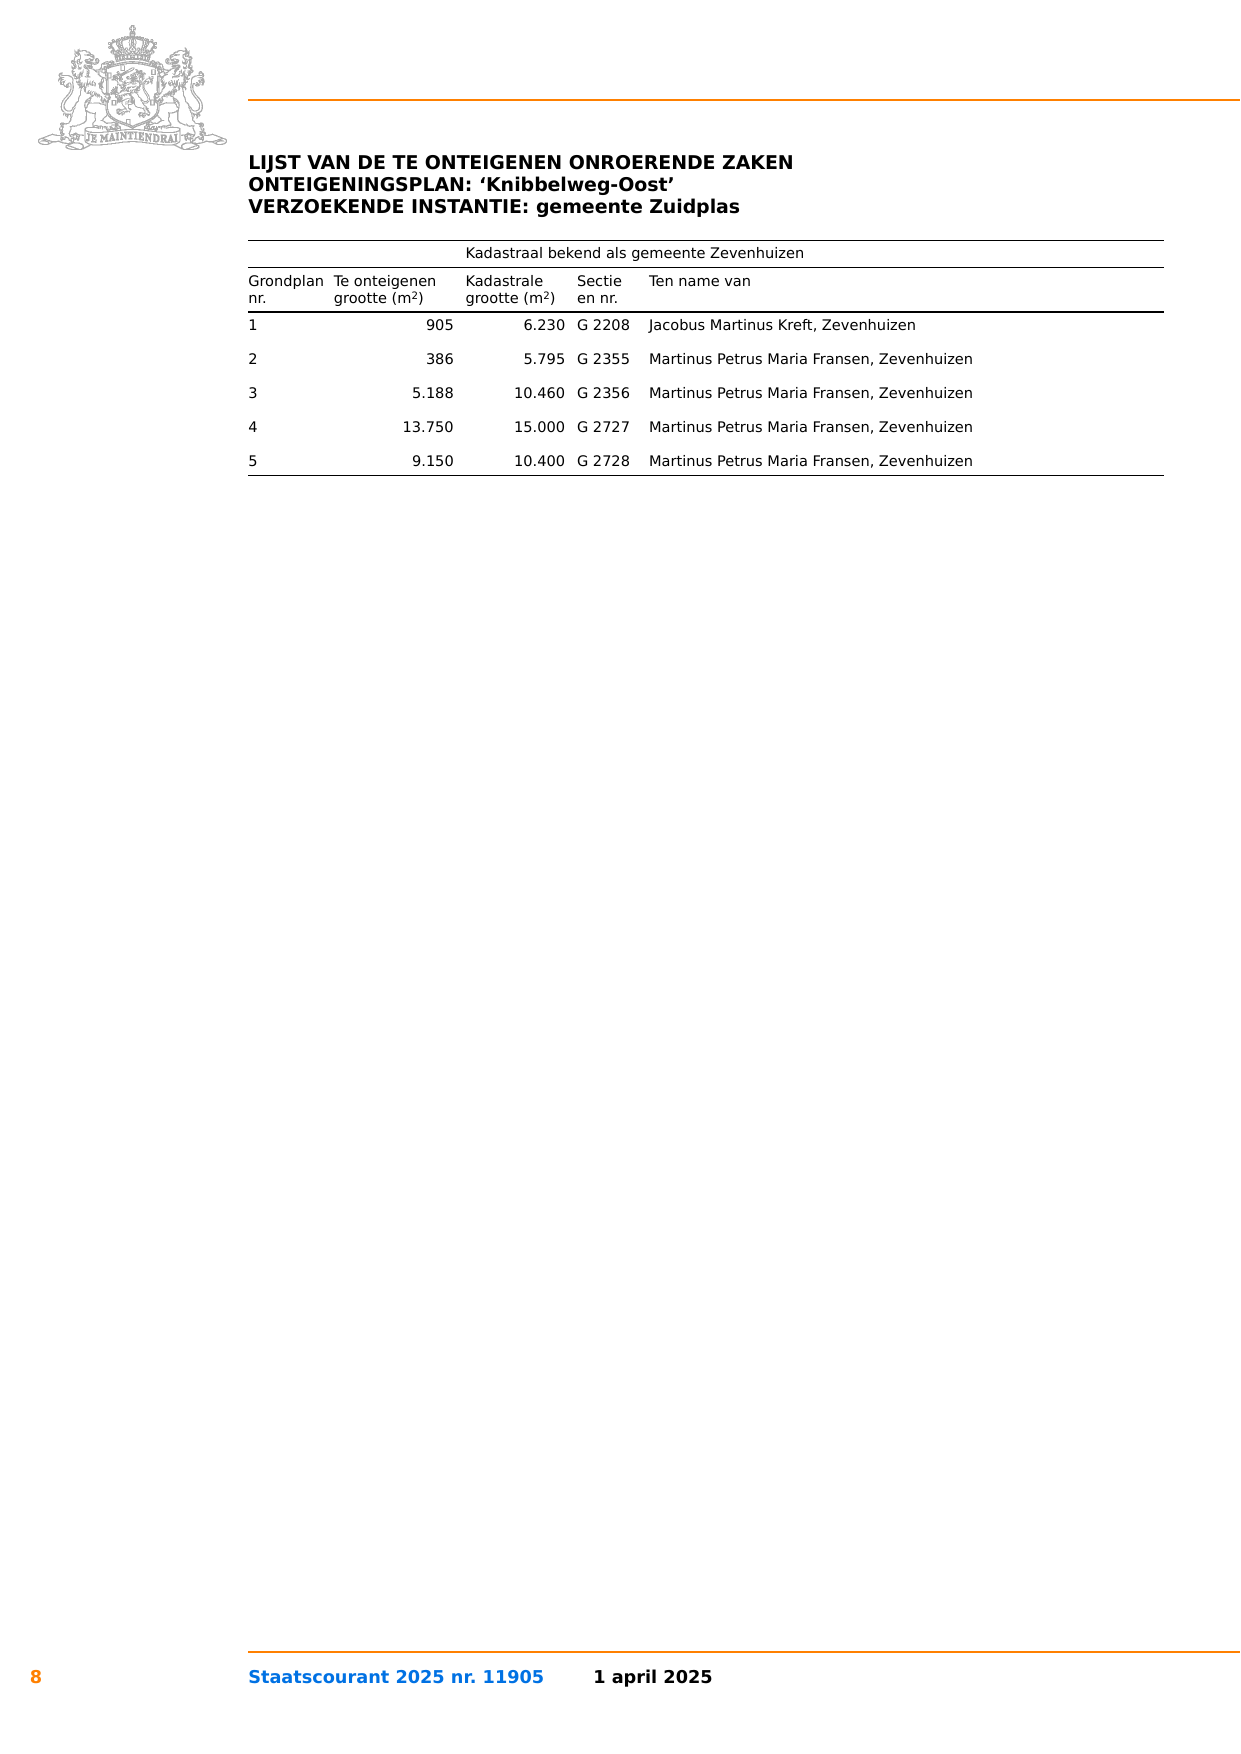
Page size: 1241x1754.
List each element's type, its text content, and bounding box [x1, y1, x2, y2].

table_cell 1 [248, 313, 328, 334]
table_cell 5 [248, 453, 328, 474]
table_cell 3 [248, 385, 328, 402]
table_cell 2 [248, 351, 328, 368]
table_cell [248, 368, 328, 385]
table_cell [248, 334, 328, 351]
table_cell [459, 436, 571, 453]
table_cell [459, 402, 571, 419]
table_cell 15.000 [459, 419, 571, 436]
table_cell [248, 436, 328, 453]
table_cell Ten name van [643, 268, 1163, 311]
table_cell G 2355 [571, 351, 643, 368]
table_cell G 2728 [571, 453, 643, 474]
table_cell [571, 402, 643, 419]
table_cell G 2727 [571, 419, 643, 436]
table_cell Jacobus Martinus Kreft, Zevenhuizen [643, 313, 1163, 334]
text VERZOEKENDE INSTANTIE: gemeente Zuidplas [248, 196, 1163, 218]
table_cell [328, 368, 459, 385]
table_cell Te onteigenen grootte (m2) [328, 268, 459, 311]
table_cell 10.460 [459, 385, 571, 402]
table_cell [571, 334, 643, 351]
table_cell [328, 402, 459, 419]
table_cell 5.188 [328, 385, 459, 402]
table_cell [459, 368, 571, 385]
table_cell G 2356 [571, 385, 643, 402]
table_cell 5.795 [459, 351, 571, 368]
table_cell [643, 436, 1163, 453]
table_cell Martinus Petrus Maria Fransen, Zevenhuizen [643, 453, 1163, 474]
table_cell [643, 402, 1163, 419]
table_cell 10.400 [459, 453, 571, 474]
table_cell [248, 402, 328, 419]
table_cell 9.150 [328, 453, 459, 474]
table_cell G 2208 [571, 313, 643, 334]
table_cell Kadastrale grootte (m2) [459, 268, 571, 311]
table_cell 4 [248, 419, 328, 436]
table_cell Martinus Petrus Maria Fransen, Zevenhuizen [643, 351, 1163, 368]
text LIJST VAN DE TE ONTEIGENEN ONROERENDE ZAKEN [248, 152, 1163, 174]
table_cell [643, 368, 1163, 385]
text ONTEIGENINGSPLAN: ‘Knibbelweg-Oost’ [248, 174, 1163, 196]
table_cell [571, 436, 643, 453]
table_cell Martinus Petrus Maria Fransen, Zevenhuizen [643, 419, 1163, 436]
table_cell [328, 334, 459, 351]
table_cell 13.750 [328, 419, 459, 436]
table_cell [459, 334, 571, 351]
table_cell Grondplan nr. [248, 268, 328, 311]
table_cell [643, 334, 1163, 351]
table_header Kadastraal bekend als gemeente Zevenhuizen [459, 241, 1163, 267]
picture [38, 25, 227, 150]
table_cell Martinus Petrus Maria Fransen, Zevenhuizen [643, 385, 1163, 402]
table_header [248, 241, 459, 267]
table_cell [328, 436, 459, 453]
table_cell 6.230 [459, 313, 571, 334]
table_cell [571, 368, 643, 385]
table_cell 905 [328, 313, 459, 334]
table_cell Sectie en nr. [571, 268, 643, 311]
table_cell 386 [328, 351, 459, 368]
